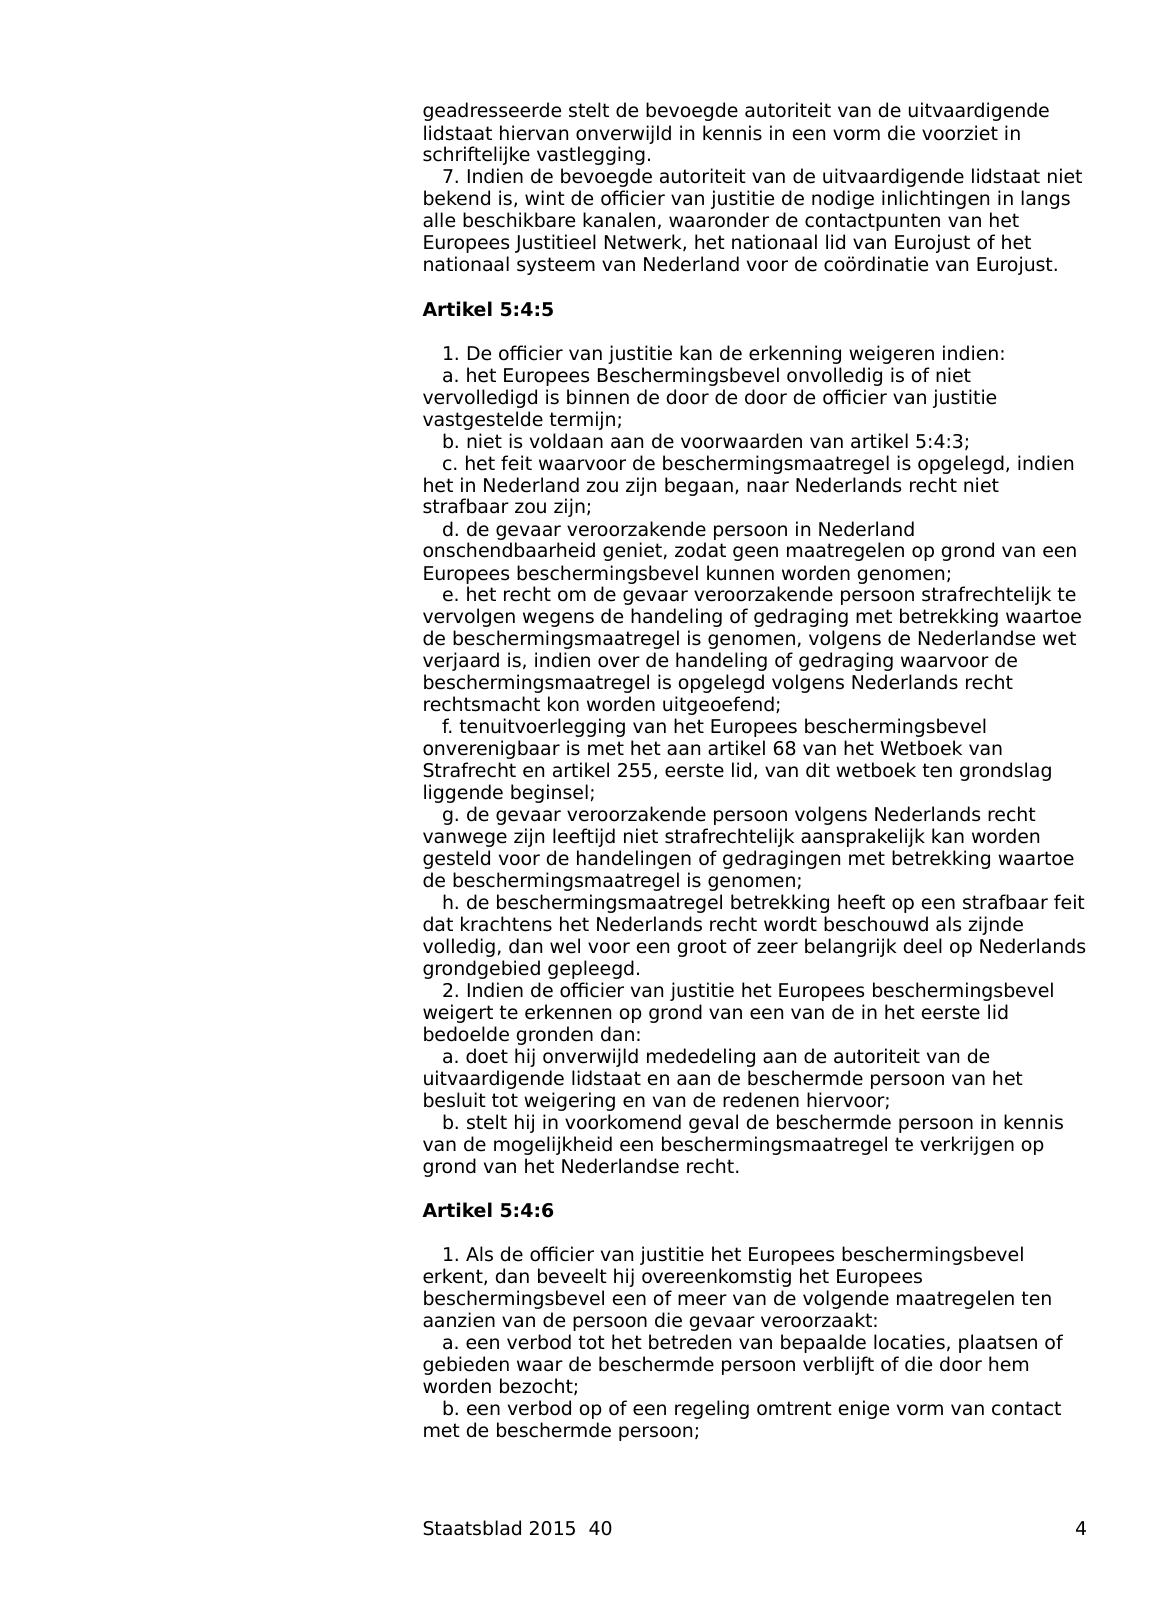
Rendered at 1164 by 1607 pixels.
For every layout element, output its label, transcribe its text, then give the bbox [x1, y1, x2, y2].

text f. tenuitvoerlegging van het Europees beschermingsbevel onverenigbaar is met het aan artikel 68 van het Wetboek van Strafrecht en artikel 255, eerste lid, van dit wetboek ten grondslag liggende beginsel; [422, 716, 1087, 804]
text b. niet is voldaan aan de voorwaarden van artikel 5:4:3; [422, 431, 1087, 452]
text 1. Als de officier van justitie het Europees beschermingsbevel erkent, dan beveelt hij overeenkomstig het Europees beschermingsbevel een of meer van de volgende maatregelen ten aanzien van de persoon die gevaar veroorzaakt: [422, 1244, 1087, 1332]
text b. stelt hij in voorkomend geval de beschermde persoon in kennis van de mogelijkheid een beschermingsmaatregel te verkrijgen op grond van het Nederlandse recht. [422, 1112, 1087, 1178]
text a. een verbod tot het betreden van bepaalde locaties, plaatsen of gebieden waar de beschermde persoon verblijft of die door hem worden bezocht; [422, 1332, 1087, 1398]
text a. het Europees Beschermingsbevel onvolledig is of niet vervolledigd is binnen de door de door de officier van justitie vastgestelde termijn; [422, 364, 1087, 431]
text 2. Indien de officier van justitie het Europees beschermingsbevel weigert te erkennen op grond van een van de in het eerste lid bedoelde gronden dan: [422, 980, 1087, 1046]
text geadresseerde stelt de bevoegde autoriteit van de uitvaardigende lidstaat hiervan onverwijld in kennis in een vorm die voorziet in schriftelijke vastlegging. [422, 100, 1087, 166]
text h. de beschermingsmaatregel betrekking heeft op een strafbaar feit dat krachtens het Nederlands recht wordt beschouwd als zijnde volledig, dan wel voor een groot of zeer belangrijk deel op Nederlands grondgebied gepleegd. [422, 892, 1087, 980]
subtitle Artikel 5:4:5 [422, 298, 1087, 320]
text a. doet hij onverwijld mededeling aan de autoriteit van de uitvaardigende lidstaat en aan de beschermde persoon van het besluit tot weigering en van de redenen hiervoor; [422, 1046, 1087, 1112]
text d. de gevaar veroorzakende persoon in Nederland onschendbaarheid geniet, zodat geen maatregelen op grond van een Europees beschermingsbevel kunnen worden genomen; [422, 518, 1087, 584]
text g. de gevaar veroorzakende persoon volgens Nederlands recht vanwege zijn leeftijd niet strafrechtelijk aansprakelijk kan worden gesteld voor de handelingen of gedragingen met betrekking waartoe de beschermingsmaatregel is genomen; [422, 804, 1087, 892]
text c. het feit waarvoor de beschermingsmaatregel is opgelegd, indien het in Nederland zou zijn begaan, naar Nederlands recht niet strafbaar zou zijn; [422, 452, 1087, 518]
text 7. Indien de bevoegde autoriteit van de uitvaardigende lidstaat niet bekend is, wint de officier van justitie de nodige inlichtingen in langs alle beschikbare kanalen, waaronder de contactpunten van het Europees Justitieel Netwerk, het nationaal lid van Eurojust of het nationaal systeem van Nederland voor de coördinatie van Eurojust. [422, 166, 1087, 276]
subtitle Artikel 5:4:6 [422, 1200, 1087, 1222]
text 1. De officier van justitie kan de erkenning weigeren indien: [422, 343, 1087, 364]
text e. het recht om de gevaar veroorzakende persoon strafrechtelijk te vervolgen wegens de handeling of gedraging met betrekking waartoe de beschermingsmaatregel is genomen, volgens de Nederlandse wet verjaard is, indien over de handeling of gedraging waarvoor de beschermingsmaatregel is opgelegd volgens Nederlands recht rechtsmacht kon worden uitgeoefend; [422, 584, 1087, 716]
text b. een verbod op of een regeling omtrent enige vorm van contact met de beschermde persoon; [422, 1398, 1087, 1442]
